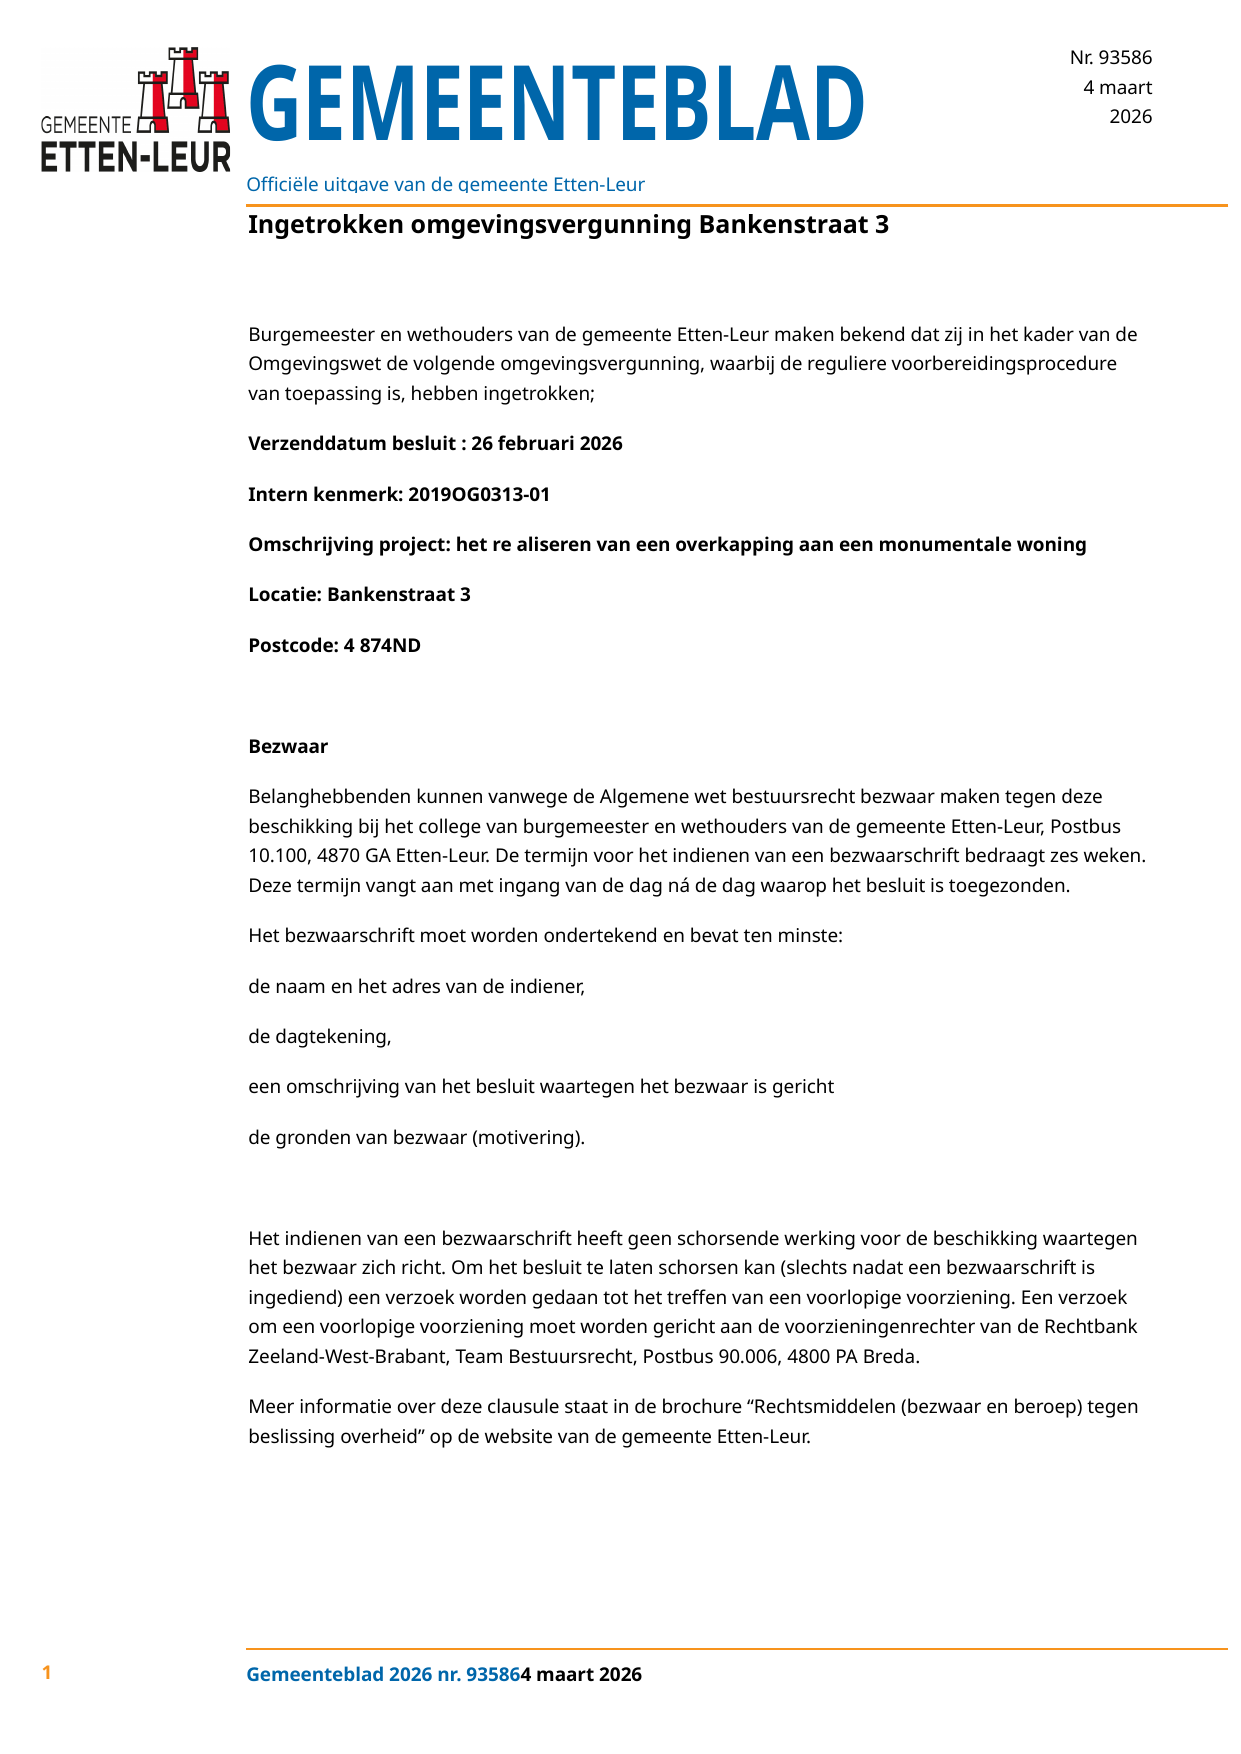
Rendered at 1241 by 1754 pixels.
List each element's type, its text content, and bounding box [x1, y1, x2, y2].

text de dagtekening, [248, 1023, 1152, 1049]
text Meer informatie over deze clausule staat in de brochure “Rechtsmiddelen (bezwaar en beroep) tegen beslissing overheid” op de website van de gemeente Etten-Leur. [248, 1394, 1152, 1449]
text Burgemeester en wethouders van de gemeente Etten-Leur maken bekend dat zij in het kader van de Omgevingswet de volgende omgevingsvergunning, waarbij de reguliere voorbereidingsprocedure van toepassing is, hebben ingetrokken; [248, 321, 1152, 406]
text Postcode: 4 874ND [248, 632, 1152, 658]
text Het bezwaarschrift moet worden ondertekend en bevat ten minste: [248, 922, 1152, 948]
text Bezwaar [248, 733, 1152, 758]
text Omschrijving project: het re aliseren van een overkapping aan een monumentale woning [248, 531, 1152, 557]
text Ingetrokken omgevingsvergunning Bankenstraat 3 [248, 207, 1152, 241]
text Verzenddatum besluit : 26 februari 2026 [248, 430, 1152, 456]
text Het indienen van een bezwaarschrift heeft geen schorsende werking voor de beschikking waartegen het bezwaar zich richt. Om het besluit te laten schorsen kan (slechts nadat een bezwaarschrift is ingediend) een verzoek worden gedaan tot het treffen van een voorlopige voorziening. Een verzoek om een voorlopige voorziening moet worden gericht aan de voorzieningenrechter van de Rechtbank Zeeland-West-Brabant, Team Bestuursrecht, Postbus 90.006, 4800 PA Breda. [248, 1225, 1152, 1369]
text de naam en het adres van de indiener, [248, 973, 1152, 998]
text Locatie: Bankenstraat 3 [248, 582, 1152, 607]
text Belanghebbenden kunnen vanwege de Algemene wet bestuursrecht bezwaar maken tegen deze beschikking bij het college van burgemeester en wethouders van de gemeente Etten-Leur, Postbus 10.100, 4870 GA Etten-Leur. De termijn voor het indienen van een bezwaarschrift bedraagt zes weken. Deze termijn vangt aan met ingang van de dag ná de dag waarop het besluit is toegezonden. [248, 783, 1152, 898]
picture [41, 47, 231, 172]
text de gronden van bezwaar (motivering). [248, 1124, 1152, 1150]
text een omschrijving van het besluit waartegen het bezwaar is gericht [248, 1074, 1152, 1099]
text Intern kenmerk: 2019OG0313-01 [248, 481, 1152, 506]
